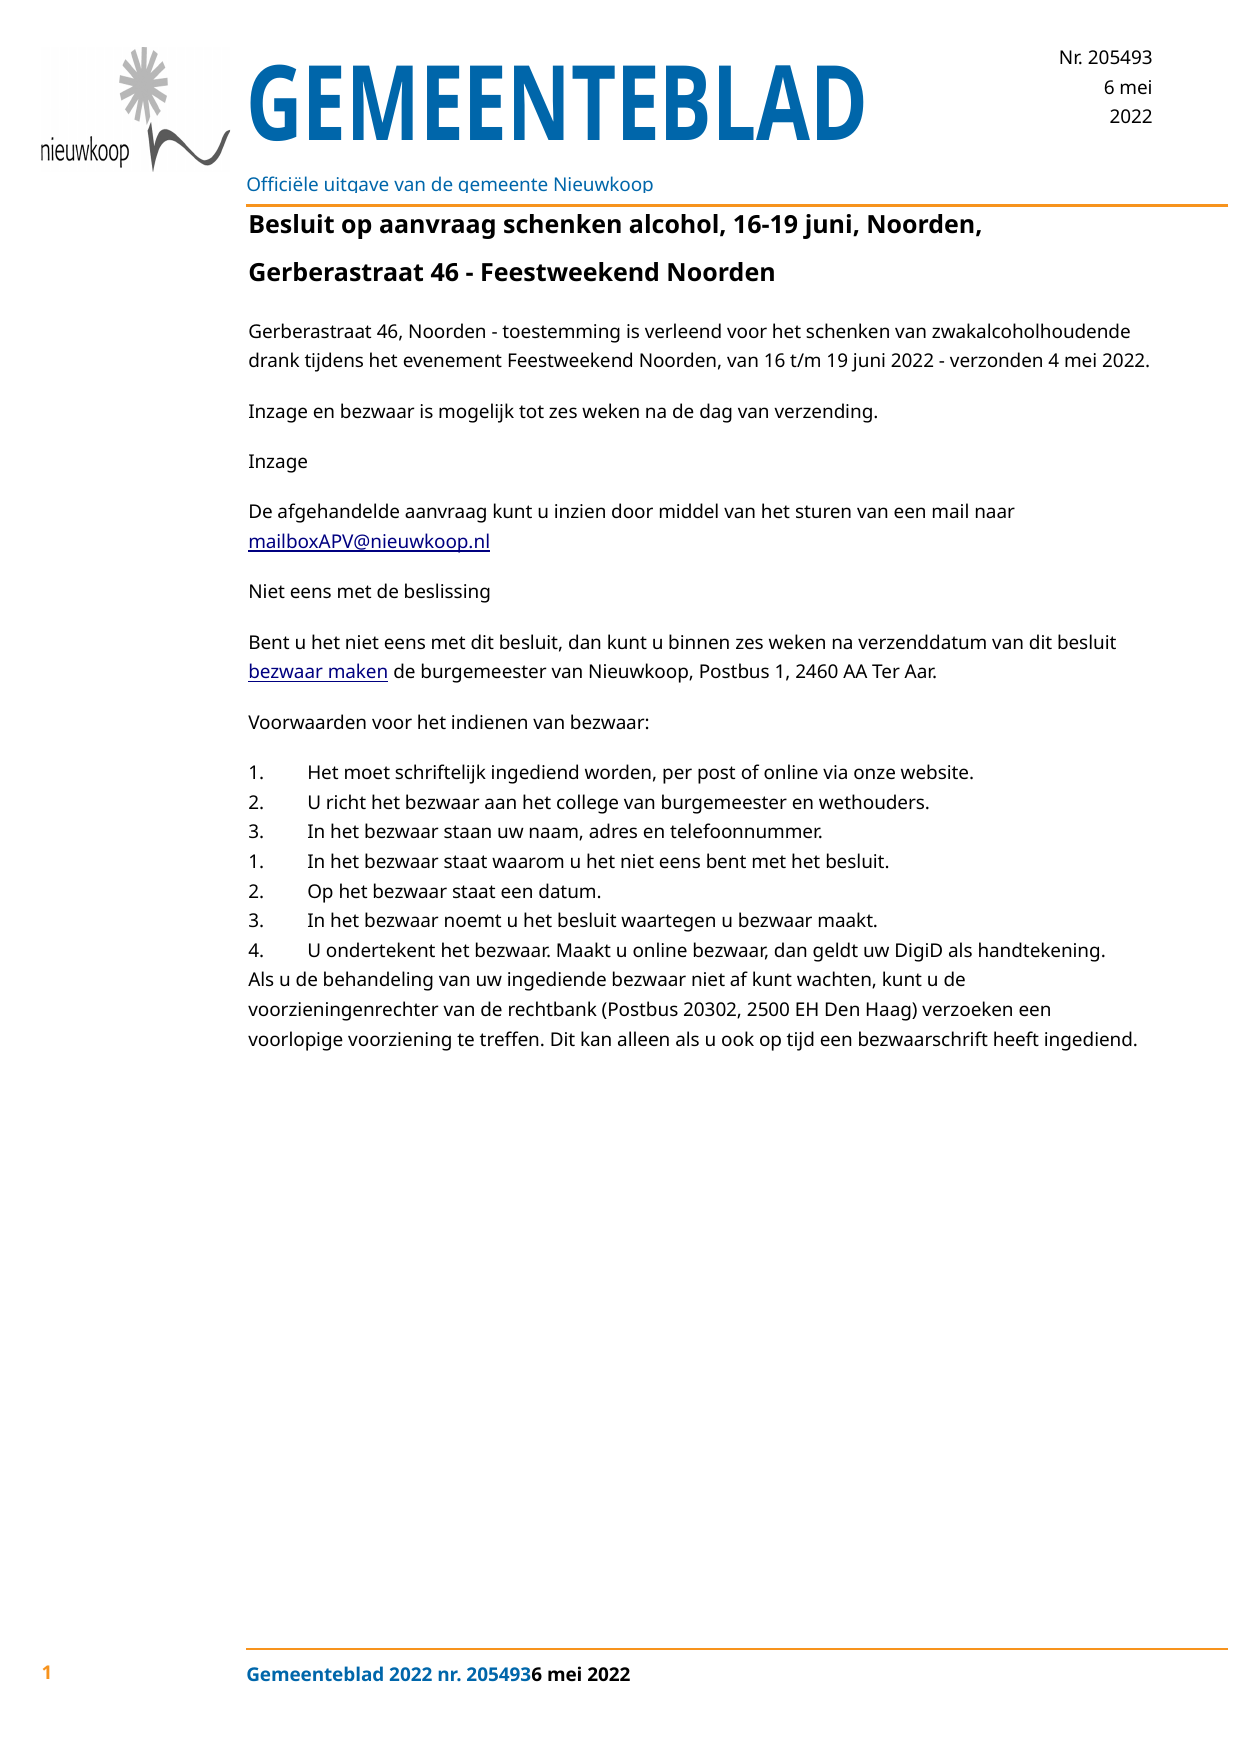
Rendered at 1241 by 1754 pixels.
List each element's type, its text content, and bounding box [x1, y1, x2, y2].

text De afgehandelde aanvraag kunt u inzien door middel van het sturen van een mail naar mailboxAPV@nieuwkoop.nl [248, 499, 1152, 554]
list U richt het bezwaar aan het college van burgemeester en wethouders. [248, 789, 1152, 815]
text Gerberastraat 46, Noorden - toestemming is verleend voor het schenken van zwakalcoholhoudende drank tijdens het evenement Feestweekend Noorden, van 16 t/m 19 juni 2022 - verzonden 4 mei 2022. [248, 318, 1152, 373]
list Op het bezwaar staat een datum. [248, 878, 1152, 904]
list Het moet schriftelijk ingediend worden, per post of online via onze website. [248, 759, 1152, 785]
text Bent u het niet eens met dit besluit, dan kunt u binnen zes weken na verzenddatum van dit besluit bezwaar maken de burgemeester van Nieuwkoop, Postbus 1, 2460 AA Ter Aar. [248, 629, 1152, 684]
list In het bezwaar staan uw naam, adres en telefoonnummer. [248, 819, 1152, 844]
list In het bezwaar noemt u het besluit waartegen u bezwaar maakt. [248, 907, 1152, 933]
text Niet eens met de beslissing [248, 579, 1152, 604]
text Voorwaarden voor het indienen van bezwaar: [248, 709, 1152, 735]
picture [41, 47, 231, 172]
text Inzage en bezwaar is mogelijk tot zes weken na de dag van verzending. [248, 398, 1152, 424]
list U ondertekent het bezwaar. Maakt u online bezwaar, dan geldt uw DigiD als handtekening. [248, 937, 1152, 963]
text Besluit op aanvraag schenken alcohol, 16-19 juni, Noorden, Gerberastraat 46 - Feestweekend Noorden [248, 207, 1152, 288]
text Als u de behandeling van uw ingediende bezwaar niet af kunt wachten, kunt u de voorzieningenrechter van de rechtbank (Postbus 20302, 2500 EH Den Haag) verzoeken een voorlopige voorziening te treffen. Dit kan alleen als u ook op tijd een bezwaarschrift heeft ingediend. [248, 967, 1152, 1052]
list In het bezwaar staat waarom u het niet eens bent met het besluit. [248, 848, 1152, 874]
text Inzage [248, 448, 1152, 474]
